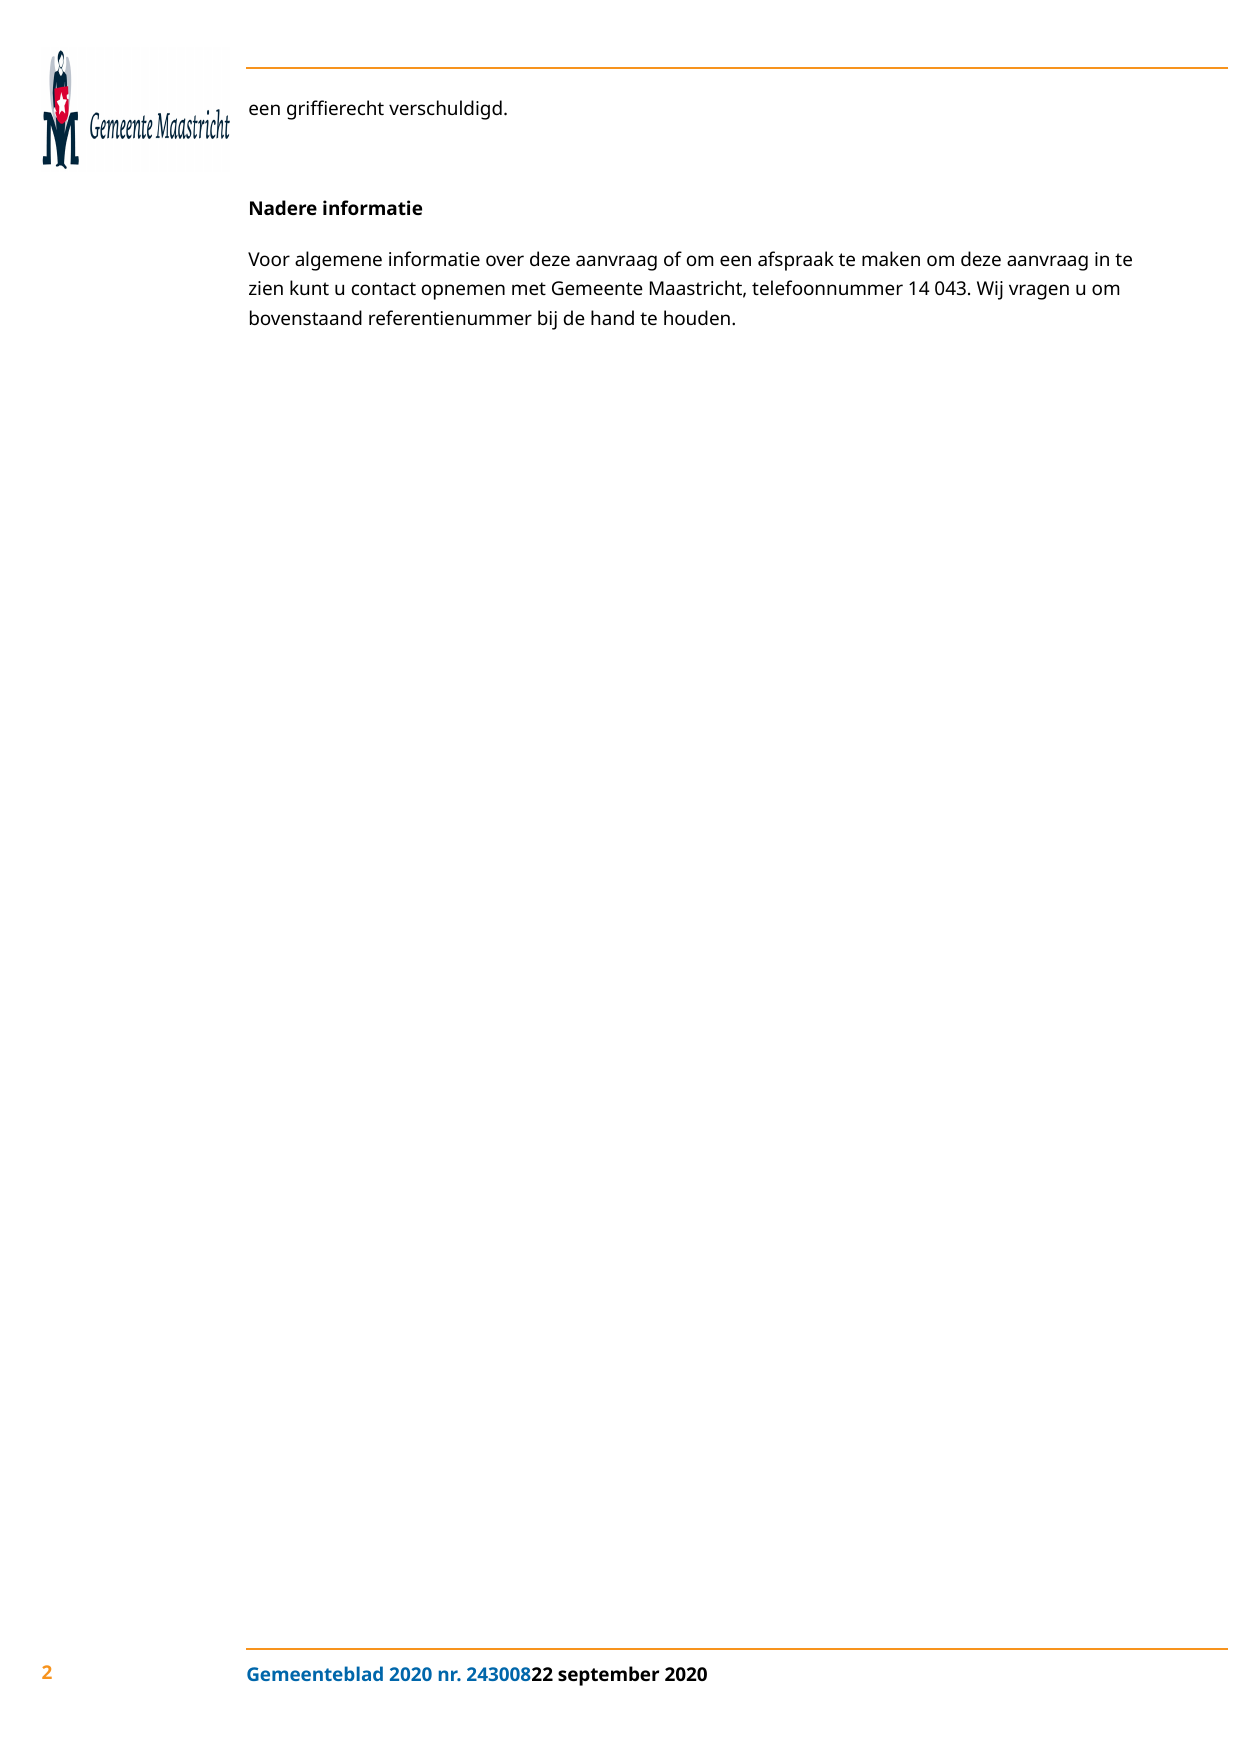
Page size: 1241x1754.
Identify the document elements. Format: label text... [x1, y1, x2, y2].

picture [41, 47, 231, 172]
text Nadere informatie [248, 196, 1152, 221]
text een griffierecht verschuldigd. [248, 95, 1152, 121]
text Voor algemene informatie over deze aanvraag of om een afspraak te maken om deze aanvraag in te zien kunt u contact opnemen met Gemeente Maastricht, telefoonnummer 14 043. Wij vragen u om bovenstaand referentienummer bij de hand te houden. [248, 246, 1152, 331]
